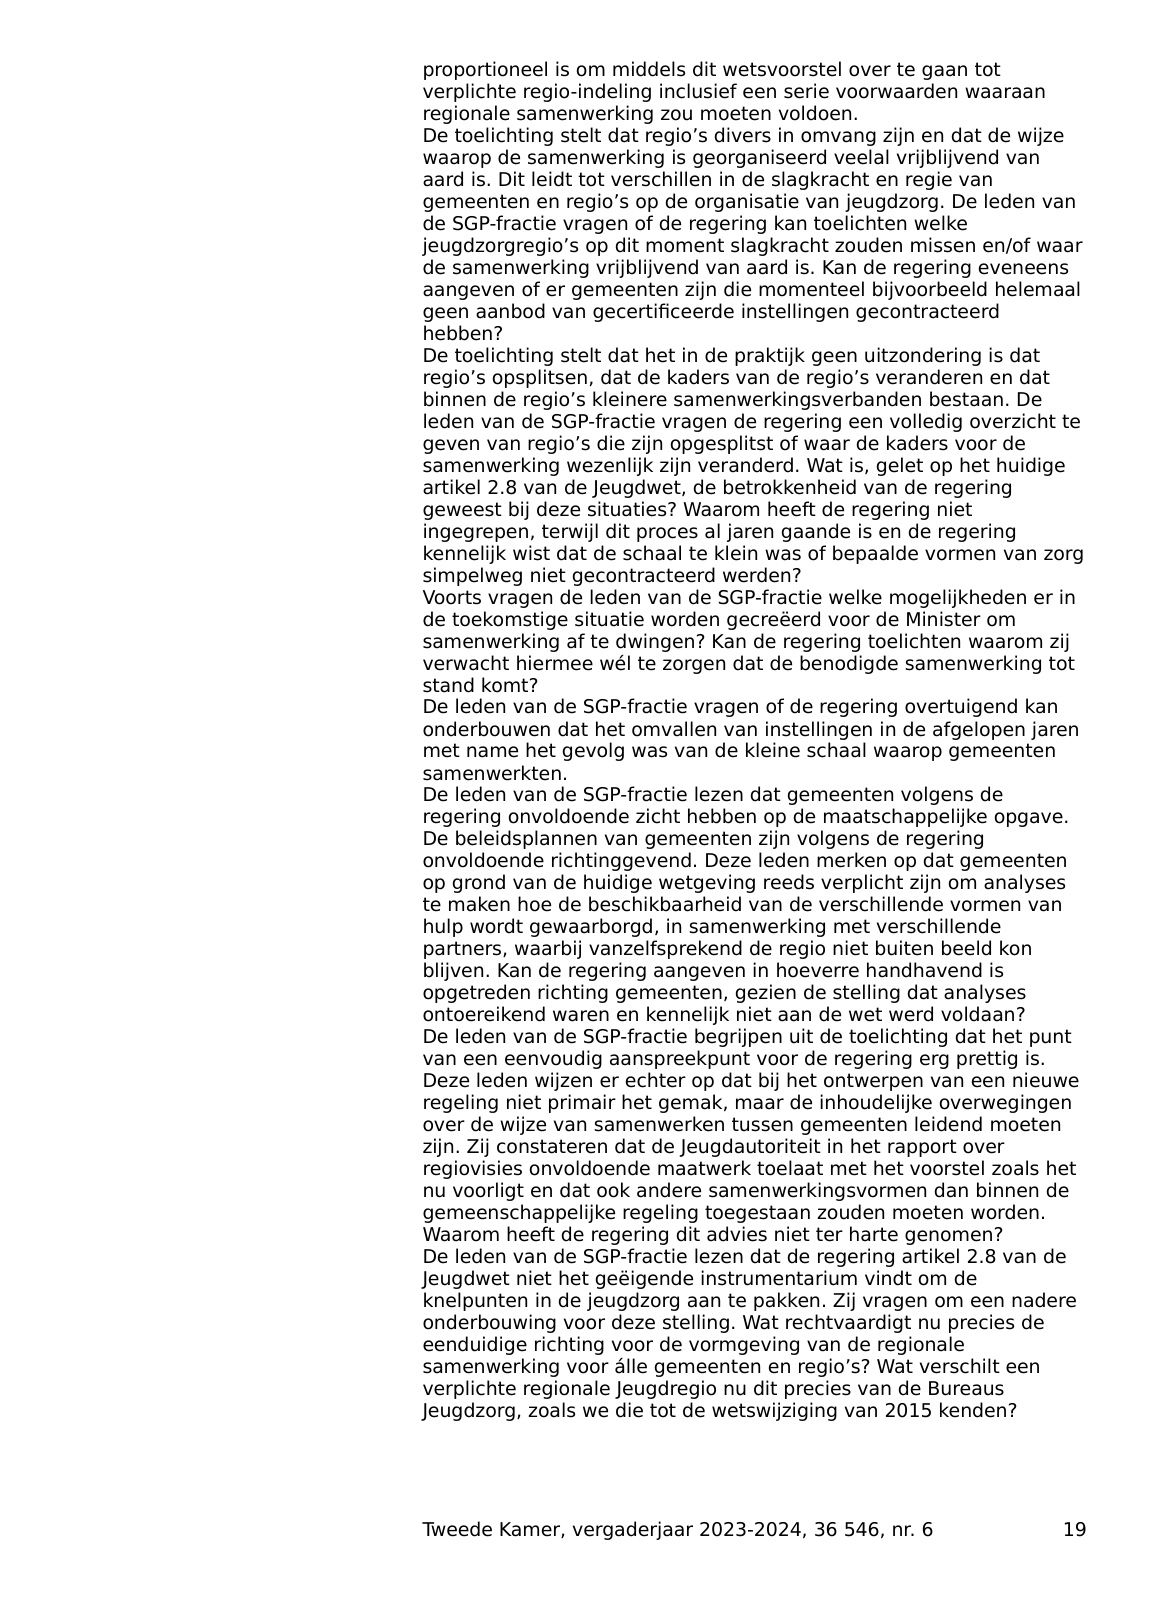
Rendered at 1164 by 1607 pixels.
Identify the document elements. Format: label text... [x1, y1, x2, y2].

text De toelichting stelt dat regio’s divers in omvang zijn en dat de wijze waarop de samenwerking is georganiseerd veelal vrijblijvend van aard is. Dit leidt tot verschillen in de slagkracht en regie van gemeenten en regio’s op de organisatie van jeugdzorg. De leden van de SGP-fractie vragen of de regering kan toelichten welke jeugdzorgregio’s op dit moment slagkracht zouden missen en/of waar de samenwerking vrijblijvend van aard is. Kan de regering eveneens aangeven of er gemeenten zijn die momenteel bijvoorbeeld helemaal geen aanbod van gecertificeerde instellingen gecontracteerd hebben? [422, 125, 1087, 345]
text De leden van de SGP-fractie begrijpen uit de toelichting dat het punt van een eenvoudig aanspreekpunt voor de regering erg prettig is. Deze leden wijzen er echter op dat bij het ontwerpen van een nieuwe regeling niet primair het gemak, maar de inhoudelijke overwegingen over de wijze van samenwerken tussen gemeenten leidend moeten zijn. Zij constateren dat de Jeugdautoriteit in het rapport over regiovisies onvoldoende maatwerk toelaat met het voorstel zoals het nu voorligt en dat ook andere samenwerkingsvormen dan binnen de gemeenschappelijke regeling toegestaan zouden moeten worden. Waarom heeft de regering dit advies niet ter harte genomen? [422, 1026, 1087, 1246]
text De leden van de SGP-fractie lezen dat gemeenten volgens de regering onvoldoende zicht hebben op de maatschappelijke opgave. De beleidsplannen van gemeenten zijn volgens de regering onvoldoende richtinggevend. Deze leden merken op dat gemeenten op grond van de huidige wetgeving reeds verplicht zijn om analyses te maken hoe de beschikbaarheid van de verschillende vormen van hulp wordt gewaarborgd, in samenwerking met verschillende partners, waarbij vanzelfsprekend de regio niet buiten beeld kon blijven. Kan de regering aangeven in hoeverre handhavend is opgetreden richting gemeenten, gezien de stelling dat analyses ontoereikend waren en kennelijk niet aan de wet werd voldaan? [422, 784, 1087, 1026]
text De toelichting stelt dat het in de praktijk geen uitzondering is dat regio’s opsplitsen, dat de kaders van de regio’s veranderen en dat binnen de regio’s kleinere samenwerkingsverbanden bestaan. De leden van de SGP-fractie vragen de regering een volledig overzicht te geven van regio’s die zijn opgesplitst of waar de kaders voor de samenwerking wezenlijk zijn veranderd. Wat is, gelet op het huidige artikel 2.8 van de Jeugdwet, de betrokkenheid van de regering geweest bij deze situaties? Waarom heeft de regering niet ingegrepen, terwijl dit proces al jaren gaande is en de regering kennelijk wist dat de schaal te klein was of bepaalde vormen van zorg simpelweg niet gecontracteerd werden? [422, 345, 1087, 587]
text De leden van de SGP-fractie vragen of de regering overtuigend kan onderbouwen dat het omvallen van instellingen in de afgelopen jaren met name het gevolg was van de kleine schaal waarop gemeenten samenwerkten. [422, 696, 1087, 784]
text De leden van de SGP-fractie lezen dat de regering artikel 2.8 van de Jeugdwet niet het geëigende instrumentarium vindt om de knelpunten in de jeugdzorg aan te pakken. Zij vragen om een nadere onderbouwing voor deze stelling. Wat rechtvaardigt nu precies de eenduidige richting voor de vormgeving van de regionale samenwerking voor álle gemeenten en regio’s? Wat verschilt een verplichte regionale Jeugdregio nu dit precies van de Bureaus Jeugdzorg, zoals we die tot de wetswijziging van 2015 kenden? [422, 1246, 1087, 1422]
text proportioneel is om middels dit wetsvoorstel over te gaan tot verplichte regio-indeling inclusief een serie voorwaarden waaraan regionale samenwerking zou moeten voldoen. [422, 59, 1087, 125]
text Voorts vragen de leden van de SGP-fractie welke mogelijkheden er in de toekomstige situatie worden gecreëerd voor de Minister om samenwerking af te dwingen? Kan de regering toelichten waarom zij verwacht hiermee wél te zorgen dat de benodigde samenwerking tot stand komt? [422, 587, 1087, 696]
